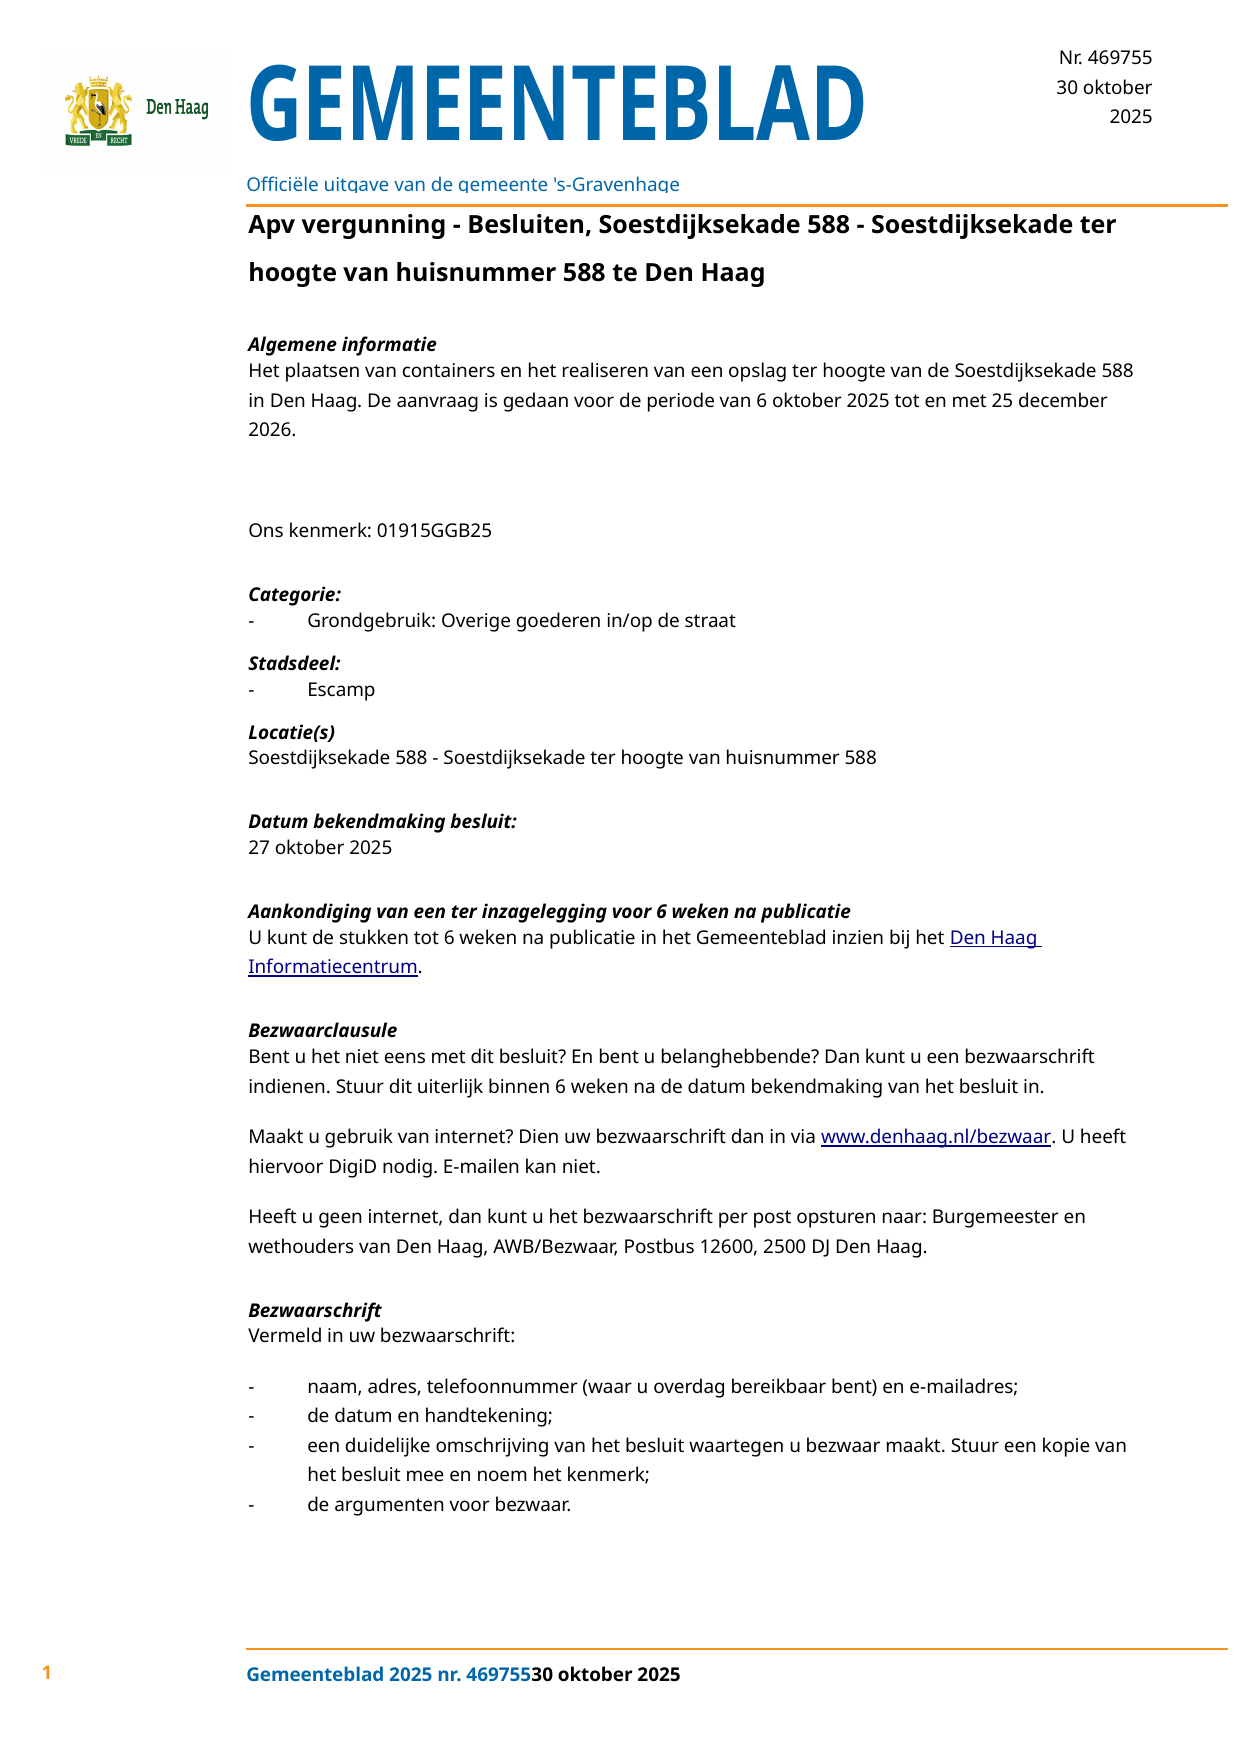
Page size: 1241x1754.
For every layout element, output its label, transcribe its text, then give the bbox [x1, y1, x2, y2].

text Locatie(s) [248, 719, 1152, 744]
text Aankondiging van een ter inzagelegging voor 6 weken na publicatie [248, 898, 1152, 924]
text Het plaatsen van containers en het realiseren van een opslag ter hoogte van de Soestdijksekade 588 in Den Haag. De aanvraag is gedaan voor de periode van 6 oktober 2025 tot en met 25 december 2026. [248, 357, 1152, 442]
text Vermeld in uw bezwaarschrift: [248, 1322, 1152, 1348]
list Grondgebruik: Overige goederen in/op de straat [248, 607, 1152, 633]
text Algemene informatie [248, 331, 1152, 357]
list Escamp [248, 676, 1152, 701]
text Bezwaarclausule [248, 1017, 1152, 1043]
text Maakt u gebruik van internet? Dien uw bezwaarschrift dan in via www.denhaag.nl/bezwaar. U heeft hiervoor DigiD nodig. E-mailen kan niet. [248, 1123, 1152, 1178]
text Heeft u geen internet, dan kunt u het bezwaarschrift per post opsturen naar: Burgemeester en wethouders van Den Haag, AWB/Bezwaar, Postbus 12600, 2500 DJ Den Haag. [248, 1203, 1152, 1258]
text Bezwaarschrift [248, 1297, 1152, 1322]
text Bent u het niet eens met dit besluit? En bent u belanghebbende? Dan kunt u een bezwaarschrift indienen. Stuur dit uiterlijk binnen 6 weken na de datum bekendmaking van het besluit in. [248, 1043, 1152, 1098]
text Apv vergunning - Besluiten, Soestdijksekade 588 - Soestdijksekade ter hoogte van huisnummer 588 te Den Haag [248, 207, 1152, 288]
text Soestdijksekade 588 - Soestdijksekade ter hoogte van huisnummer 588 [248, 744, 1152, 770]
text Ons kenmerk: 01915GGB25 [248, 517, 1152, 543]
list een duidelijke omschrijving van het besluit waartegen u bezwaar maakt. Stuur een kopie van het besluit mee en noem het kenmerk; [248, 1432, 1152, 1487]
picture [41, 47, 231, 172]
list naam, adres, telefoonnummer (waar u overdag bereikbaar bent) en e-mailadres; [248, 1373, 1152, 1399]
list de datum en handtekening; [248, 1402, 1152, 1428]
text Categorie: [248, 581, 1152, 607]
list de argumenten voor bezwaar. [248, 1491, 1152, 1517]
text 27 oktober 2025 [248, 834, 1152, 860]
text Datum bekendmaking besluit: [248, 808, 1152, 834]
text U kunt de stukken tot 6 weken na publicatie in het Gemeenteblad inzien bij het Den Haag Informatiecentrum. [248, 924, 1152, 979]
text Stadsdeel: [248, 650, 1152, 676]
